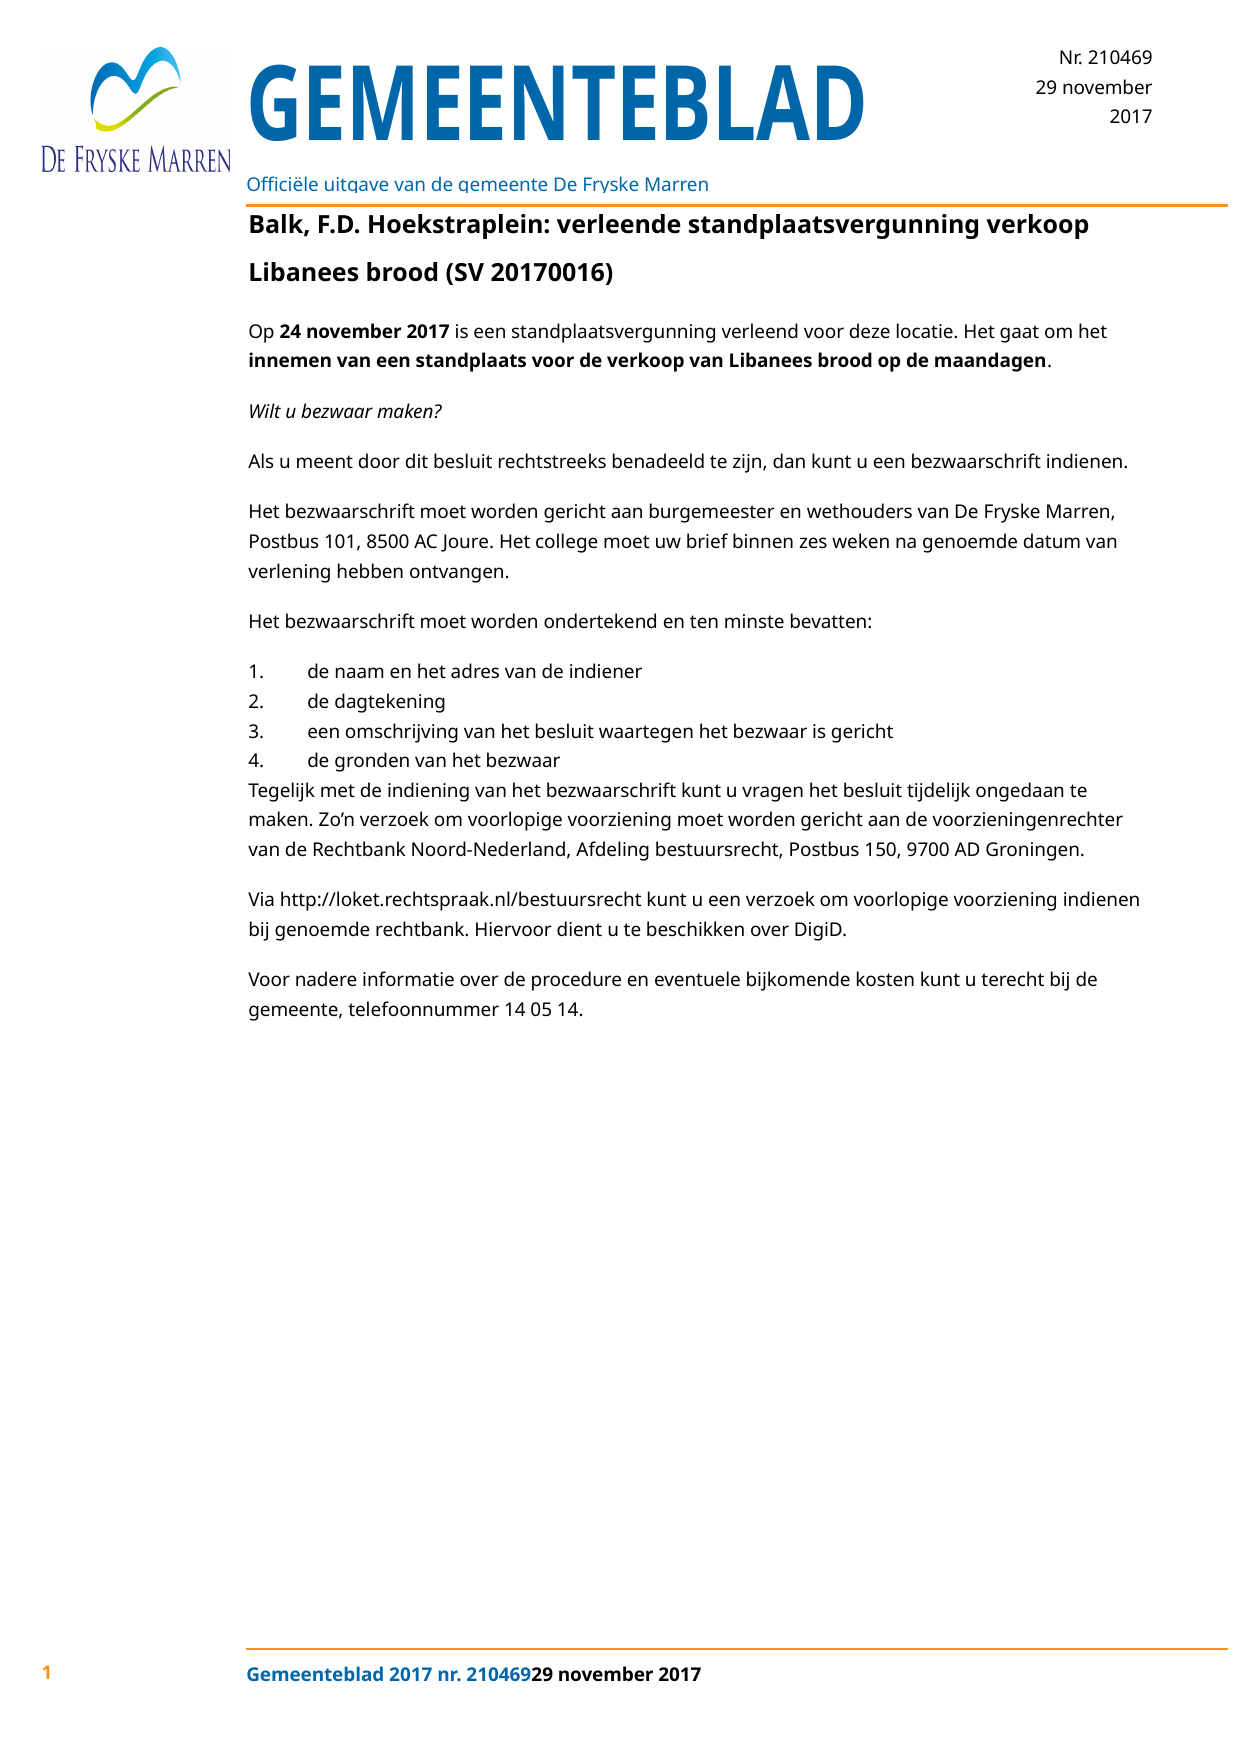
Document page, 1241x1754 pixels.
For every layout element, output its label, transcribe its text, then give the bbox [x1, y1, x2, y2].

text Het bezwaarschrift moet worden ondertekend en ten minste bevatten: [248, 608, 1152, 634]
text Via http://loket.rechtspraak.nl/bestuursrecht kunt u een verzoek om voorlopige voorziening indienen bij genoemde rechtbank. Hiervoor dient u te beschikken over DigiD. [248, 887, 1152, 942]
list de dagtekening [248, 688, 1152, 714]
text Balk, F.D. Hoekstraplein: verleende standplaatsvergunning verkoop Libanees brood (SV 20170016) [248, 207, 1152, 288]
list de naam en het adres van de indiener [248, 659, 1152, 684]
text Het bezwaarschrift moet worden gericht aan burgemeester en wethouders van De Fryske Marren, Postbus 101, 8500 AC Joure. Het college moet uw brief binnen zes weken na genoemde datum van verlening hebben ontvangen. [248, 499, 1152, 584]
text Als u meent door dit besluit rechtstreeks benadeeld te zijn, dan kunt u een bezwaarschrift indienen. [248, 448, 1152, 474]
text Wilt u bezwaar maken? [248, 398, 1152, 424]
text Tegelijk met de indiening van het bezwaarschrift kunt u vragen het besluit tijdelijk ongedaan te maken. Zo’n verzoek om voorlopige voorziening moet worden gericht aan de voorzieningenrechter van de Rechtbank Noord-Nederland, Afdeling bestuursrecht, Postbus 150, 9700 AD Groningen. [248, 777, 1152, 862]
list een omschrijving van het besluit waartegen het bezwaar is gericht [248, 718, 1152, 744]
list de gronden van het bezwaar [248, 747, 1152, 773]
text Voor nadere informatie over de procedure en eventuele bijkomende kosten kunt u terecht bij de gemeente, telefoonnummer 14 05 14. [248, 967, 1152, 1022]
picture [41, 47, 231, 172]
text Op 24 november 2017 is een standplaatsvergunning verleend voor deze locatie. Het gaat om het innemen van een standplaats voor de verkoop van Libanees brood op de maandagen. [248, 318, 1152, 373]
